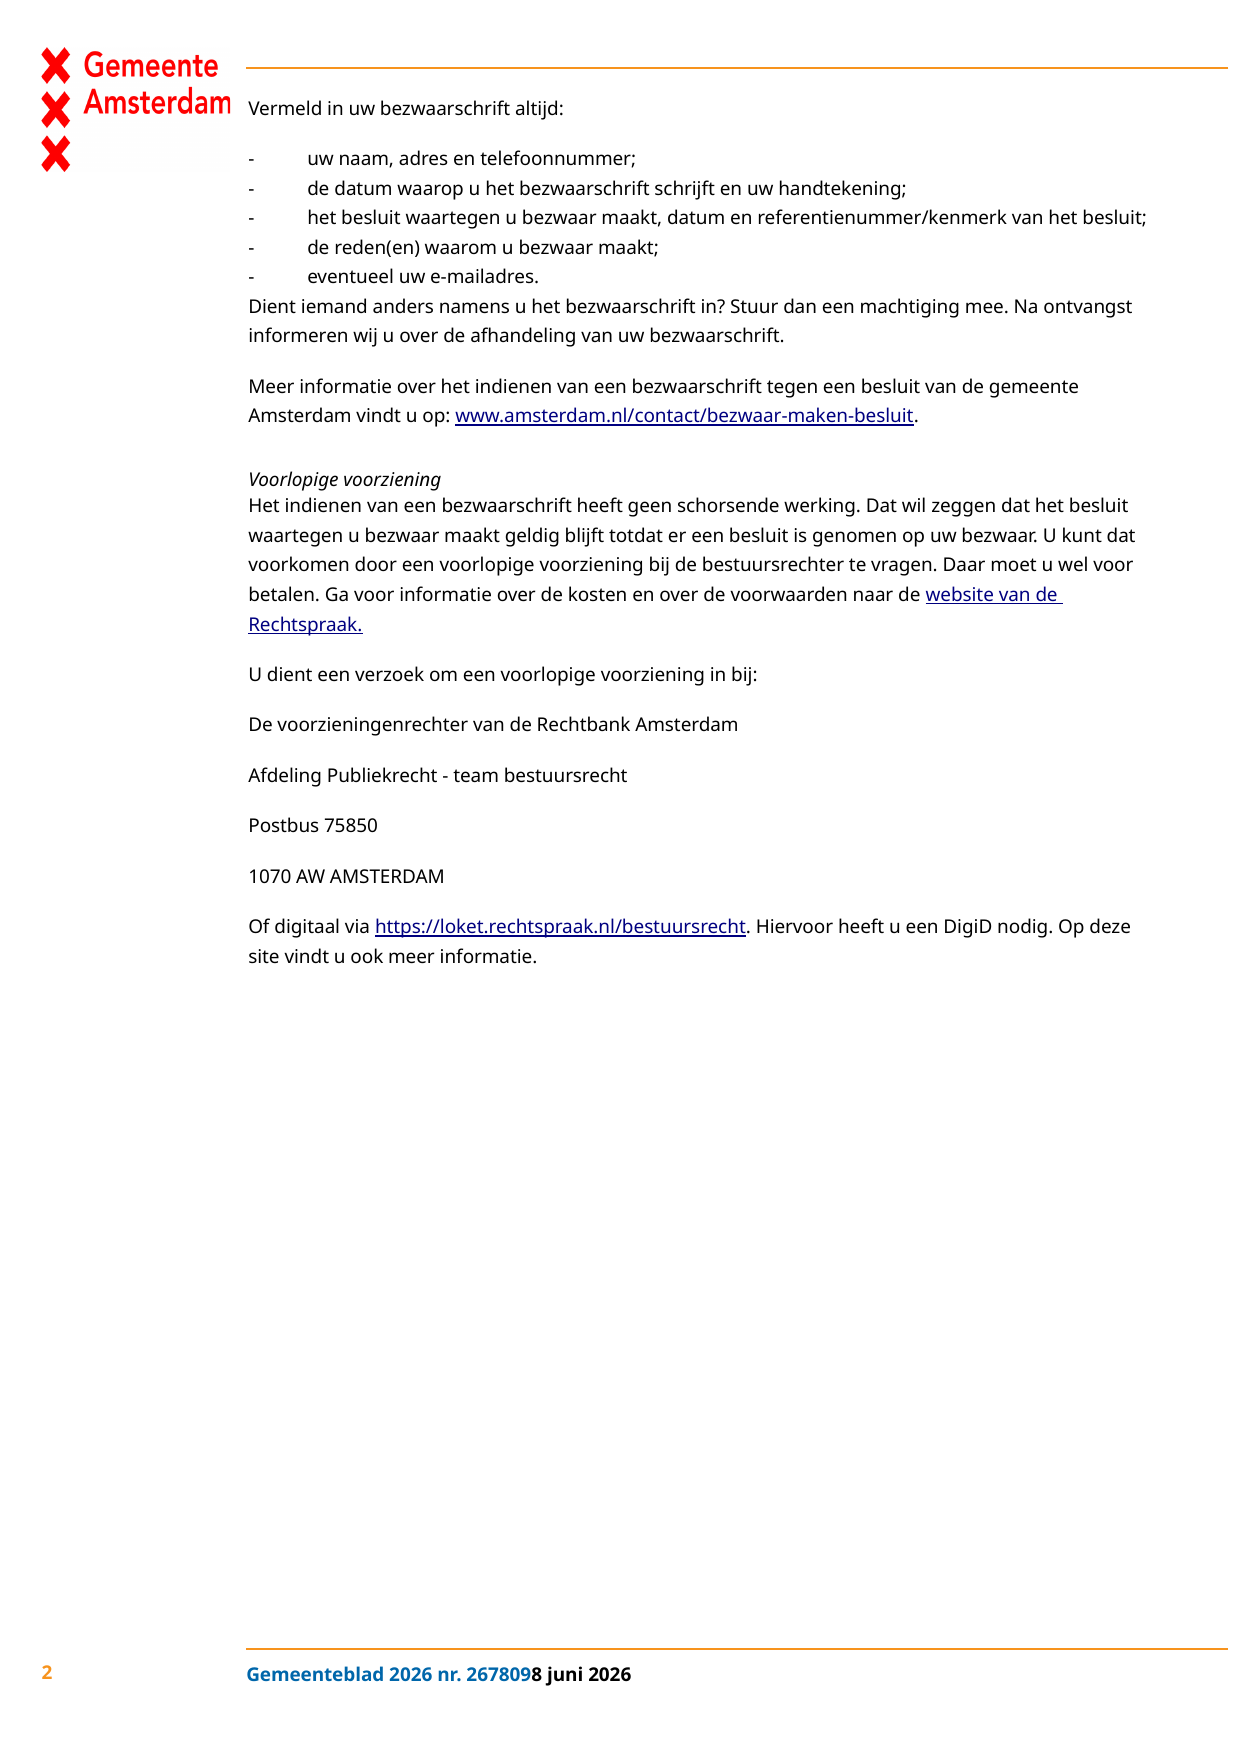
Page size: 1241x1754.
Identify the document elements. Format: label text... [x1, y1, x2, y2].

picture [41, 47, 231, 172]
text Dient iemand anders namens u het bezwaarschrift in? Stuur dan een machtiging mee. Na ontvangst informeren wij u over de afhandeling van uw bezwaarschrift. [248, 293, 1152, 348]
text Postbus 75850 [248, 812, 1152, 838]
list de reden(en) waarom u bezwaar maakt; [248, 234, 1152, 260]
list het besluit waartegen u bezwaar maakt, datum en referentienummer/kenmerk van het besluit; [248, 204, 1152, 230]
text 1070 AW AMSTERDAM [248, 863, 1152, 888]
list uw naam, adres en telefoonnummer; [248, 145, 1152, 171]
text De voorzieningenrechter van de Rechtbank Amsterdam [248, 712, 1152, 737]
text Voorlopige voorziening [248, 467, 1152, 492]
text Vermeld in uw bezwaarschrift altijd: [248, 95, 1152, 121]
text Afdeling Publiekrecht - team bestuursrecht [248, 762, 1152, 788]
list de datum waarop u het bezwaarschrift schrijft en uw handtekening; [248, 175, 1152, 201]
text Meer informatie over het indienen van een bezwaarschrift tegen een besluit van de gemeente Amsterdam vindt u op: www.amsterdam.nl/contact/bezwaar-maken-besluit. [248, 373, 1152, 428]
list eventueel uw e-mailadres. [248, 263, 1152, 289]
text U dient een verzoek om een voorlopige voorziening in bij: [248, 661, 1152, 687]
text Of digitaal via https://loket.rechtspraak.nl/bestuursrecht. Hiervoor heeft u een DigiD nodig. Op deze site vindt u ook meer informatie. [248, 913, 1152, 968]
text Het indienen van een bezwaarschrift heeft geen schorsende werking. Dat wil zeggen dat het besluit waartegen u bezwaar maakt geldig blijft totdat er een besluit is genomen op uw bezwaar. U kunt dat voorkomen door een voorlopige voorziening bij de bestuursrechter te vragen. Daar moet u wel voor betalen. Ga voor informatie over de kosten en over de voorwaarden naar de website van de Rechtspraak. [248, 492, 1152, 636]
